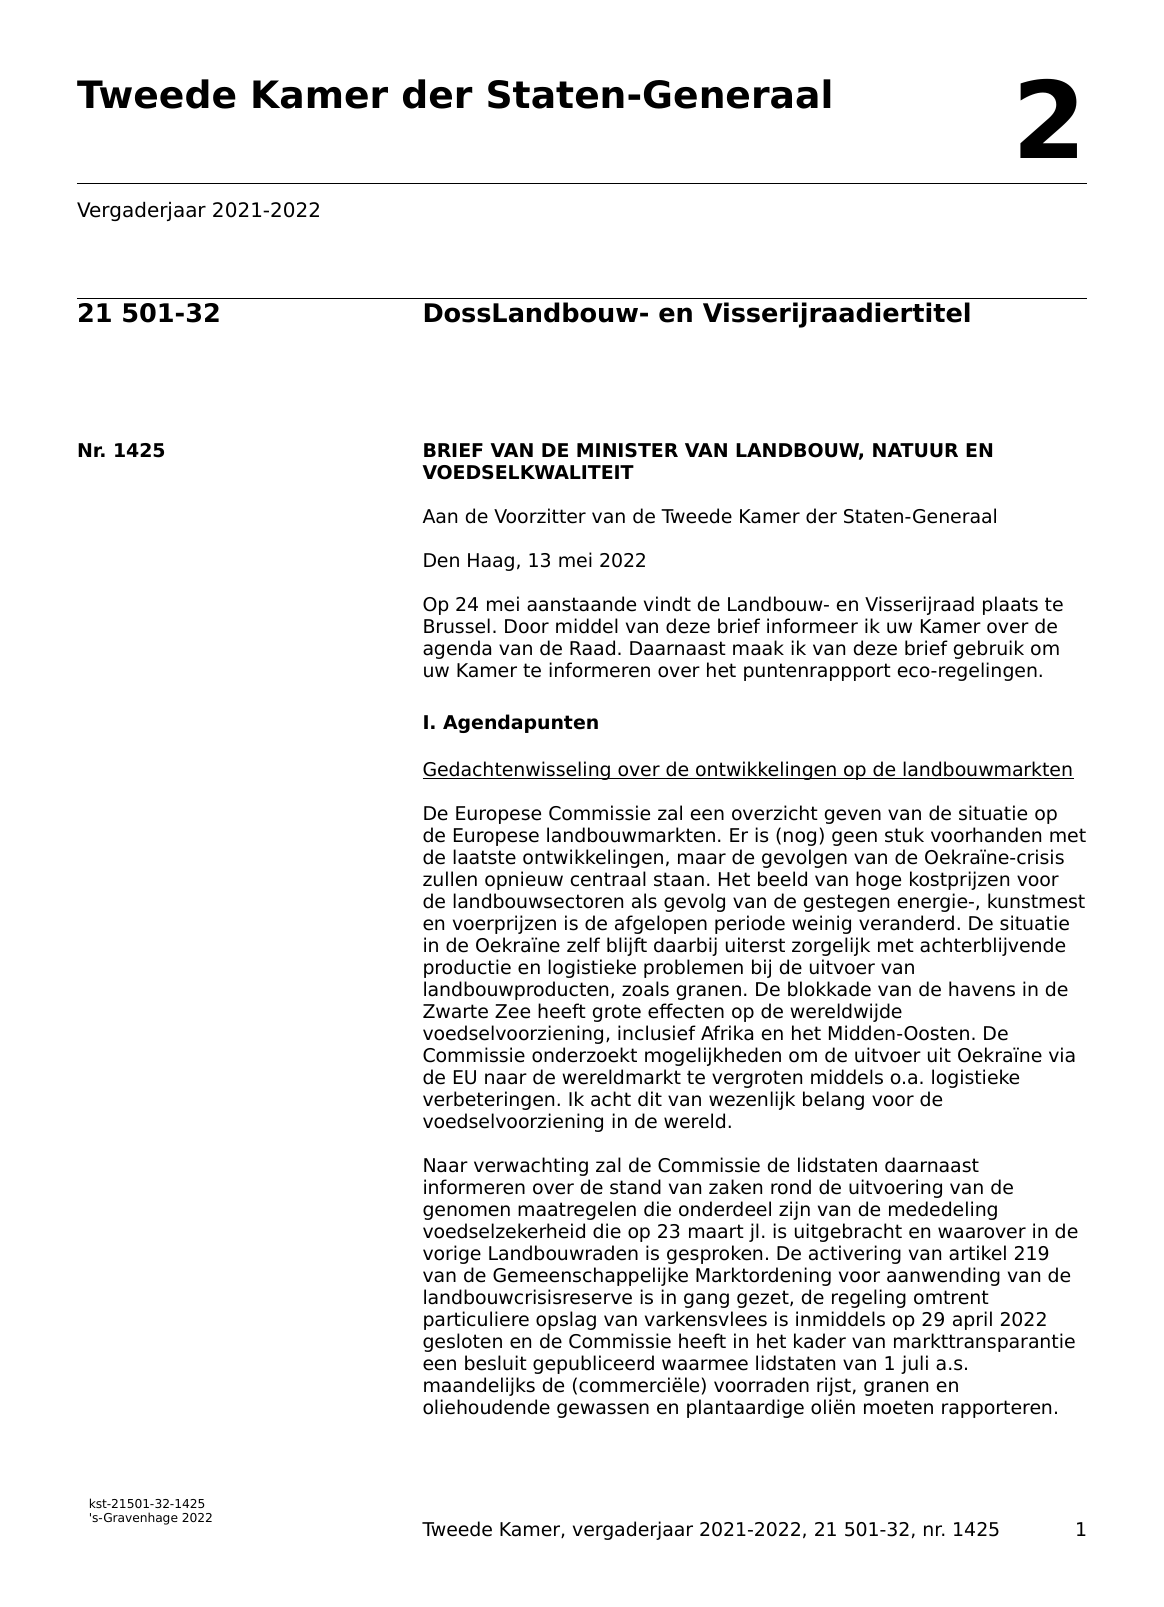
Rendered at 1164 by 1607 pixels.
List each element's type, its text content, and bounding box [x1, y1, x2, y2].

subtitle I. Agendapunten [422, 712, 1087, 734]
table_header 2 [886, 59, 1087, 183]
text Den Haag, 13 mei 2022 [422, 550, 1087, 572]
text Naar verwachting zal de Commissie de lidstaten daarnaast informeren over de stand van zaken rond de uitvoering van de genomen maatregelen die onderdeel zijn van de mededeling voedselzekerheid die op 23 maart jl. is uitgebracht en waarover in de vorige Landbouwraden is gesproken. De activering van artikel 219 van de Gemeenschappelijke Marktordening voor aanwending van de landbouwcrisisreserve is in gang gezet, de regeling omtrent particuliere opslag van varkensvlees is inmiddels op 29 april 2022 gesloten en de Commissie heeft in het kader van markttransparantie een besluit gepubliceerd waarmee lidstaten van 1 juli a.s. maandelijks de (commerciële) voorraden rijst, granen en oliehoudende gewassen en plantaardige oliën moeten rapporteren. [422, 1155, 1087, 1419]
text De Europese Commissie zal een overzicht geven van de situatie op de Europese landbouwmarkten. Er is (nog) geen stuk voorhanden met de laatste ontwikkelingen, maar de gevolgen van de Oekraïne-crisis zullen opnieuw centraal staan. Het beeld van hoge kostprijzen voor de landbouwsectoren als gevolg van de gestegen energie-, kunstmest en voerprijzen is de afgelopen periode weinig veranderd. De situatie in de Oekraïne zelf blijft daarbij uiterst zorgelijk met achterblijvende productie en logistieke problemen bij de uitvoer van landbouwproducten, zoals granen. De blokkade van de havens in de Zwarte Zee heeft grote effecten op de wereldwijde voedselvoorziening, inclusief Afrika en het Midden-Oosten. De Commissie onderzoekt mogelijkheden om de uitvoer uit Oekraïne via de EU naar de wereldmarkt te vergroten middels o.a. logistieke verbeteringen. Ik acht dit van wezenlijk belang voor de voedselvoorziening in de wereld. [422, 803, 1087, 1133]
text 's-Gravenhage 2022 [88, 1511, 323, 1525]
text kst-21501-32-1425 [88, 1497, 323, 1511]
subtitle Gedachtenwisseling over de ontwikkelingen op de landbouwmarkten [422, 759, 1087, 781]
text Aan de Voorzitter van de Tweede Kamer der Staten-Generaal [422, 506, 1087, 528]
table_header Tweede Kamer der Staten-Generaal [77, 59, 886, 183]
subtitle Nr. 1425 BRIEF VAN DE MINISTER VAN LANDBOUW, NATUUR EN VOEDSELKWALITEIT [77, 440, 1087, 484]
text Op 24 mei aanstaande vindt de Landbouw- en Visserijraad plaats te Brussel. Door middel van deze brief informeer ik uw Kamer over de agenda van de Raad. Daarnaast maak ik van deze brief gebruik om uw Kamer te informeren over het puntenrappport eco-regelingen. [422, 594, 1087, 682]
subtitle 21 501-32 DossLandbouw- en Visserijraadiertitel [77, 299, 1087, 329]
table_cell Vergaderjaar 2021-2022 [77, 184, 1087, 298]
